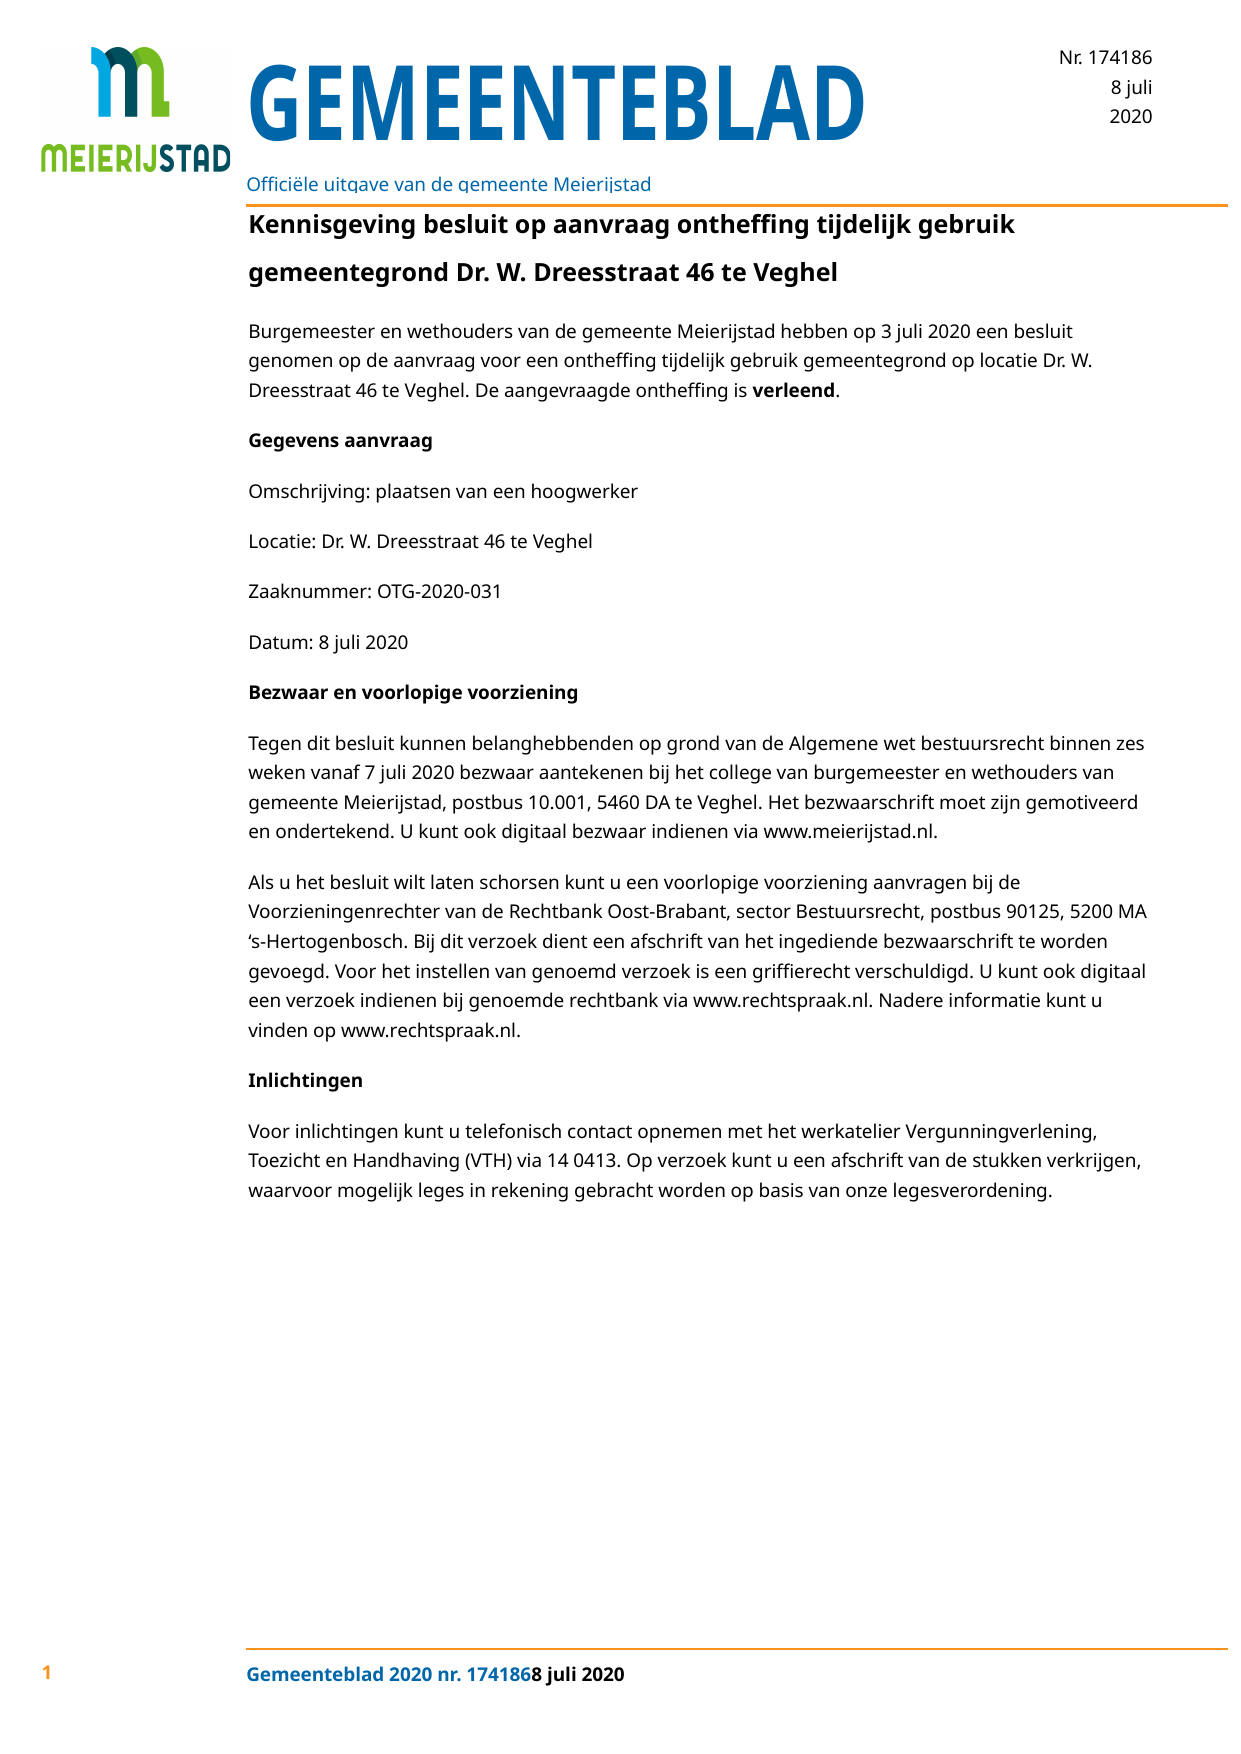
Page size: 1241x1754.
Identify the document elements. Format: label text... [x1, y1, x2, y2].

text Bezwaar en voorlopige voorziening [248, 679, 1152, 705]
text Omschrijving: plaatsen van een hoogwerker [248, 478, 1152, 504]
text Burgemeester en wethouders van de gemeente Meierijstad hebben op 3 juli 2020 een besluit genomen op de aanvraag voor een ontheffing tijdelijk gebruik gemeentegrond op locatie Dr. W. Dreesstraat 46 te Veghel. De aangevraagde ontheffing is verleend. [248, 318, 1152, 403]
picture [41, 47, 231, 172]
text Als u het besluit wilt laten schorsen kunt u een voorlopige voorziening aanvragen bij de Voorzieningenrechter van de Rechtbank Oost-Brabant, sector Bestuursrecht, postbus 90125, 5200 MA ‘s-Hertogenbosch. Bij dit verzoek dient een afschrift van het ingediende bezwaarschrift te worden gevoegd. Voor het instellen van genoemd verzoek is een griffierecht verschuldigd. U kunt ook digitaal een verzoek indienen bij genoemde rechtbank via www.rechtspraak.nl. Nadere informatie kunt u vinden op www.rechtspraak.nl. [248, 869, 1152, 1043]
text Tegen dit besluit kunnen belanghebbenden op grond van de Algemene wet bestuursrecht binnen zes weken vanaf 7 juli 2020 bezwaar aantekenen bij het college van burgemeester en wethouders van gemeente Meierijstad, postbus 10.001, 5460 DA te Veghel. Het bezwaarschrift moet zijn gemotiveerd en ondertekend. U kunt ook digitaal bezwaar indienen via www.meierijstad.nl. [248, 730, 1152, 844]
text Inlichtingen [248, 1067, 1152, 1093]
text Zaaknummer: OTG-2020-031 [248, 579, 1152, 604]
text Kennisgeving besluit op aanvraag ontheffing tijdelijk gebruik gemeentegrond Dr. W. Dreesstraat 46 te Veghel [248, 207, 1152, 288]
text Voor inlichtingen kunt u telefonisch contact opnemen met het werkatelier Vergunningverlening, Toezicht en Handhaving (VTH) via 14 0413. Op verzoek kunt u een afschrift van de stukken verkrijgen, waarvoor mogelijk leges in rekening gebracht worden op basis van onze legesverordening. [248, 1118, 1152, 1203]
text Locatie: Dr. W. Dreesstraat 46 te Veghel [248, 528, 1152, 554]
text Gegevens aanvraag [248, 427, 1152, 453]
text Datum: 8 juli 2020 [248, 629, 1152, 655]
